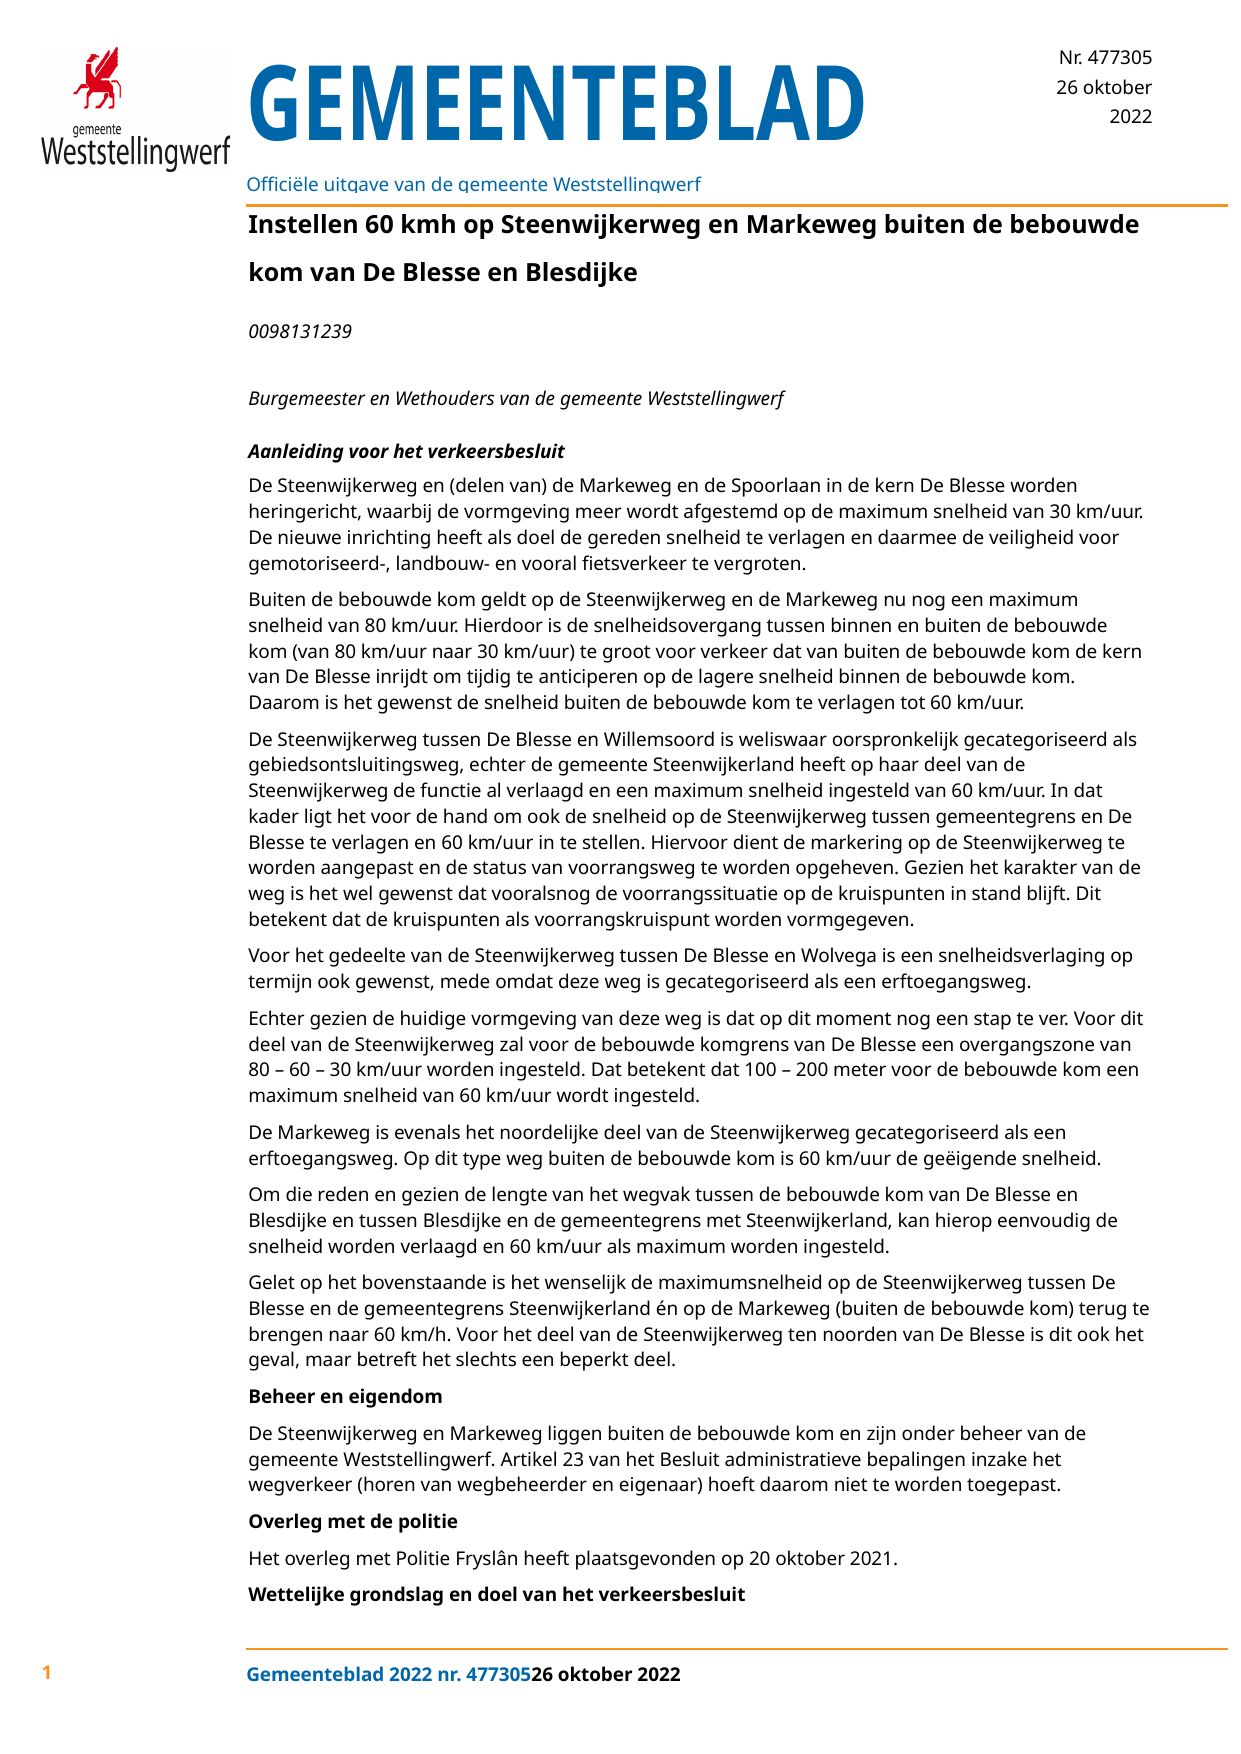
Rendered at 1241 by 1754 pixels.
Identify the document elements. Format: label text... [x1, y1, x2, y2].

text Om die reden en gezien de lengte van het wegvak tussen de bebouwde kom van De Blesse en Blesdijke en tussen Blesdijke en de gemeentegrens met Steenwijkerland, kan hierop eenvoudig de snelheid worden verlaagd en 60 km/uur als maximum worden ingesteld. [248, 1181, 1152, 1258]
text Echter gezien de huidige vormgeving van deze weg is dat op dit moment nog een stap te ver. Voor dit deel van de Steenwijkerweg zal voor de bebouwde komgrens van De Blesse een overgangszone van 80 – 60 – 30 km/uur worden ingesteld. Dat betekent dat 100 – 200 meter voor de bebouwde kom een maximum snelheid van 60 km/uur wordt ingesteld. [248, 1005, 1152, 1108]
text De Steenwijkerweg en (delen van) de Markeweg en de Spoorlaan in de kern De Blesse worden heringericht, waarbij de vormgeving meer wordt afgestemd op de maximum snelheid van 30 km/uur. De nieuwe inrichting heeft als doel de gereden snelheid te verlagen en daarmee de veiligheid voor gemotoriseerd-, landbouw- en vooral fietsverkeer te vergroten. [248, 472, 1152, 575]
text De Steenwijkerweg en Markeweg liggen buiten de bebouwde kom en zijn onder beheer van de gemeente Weststellingwerf. Artikel 23 van het Besluit administratieve bepalingen inzake het wegverkeer (horen van wegbeheerder en eigenaar) hoeft daarom niet te worden toegepast. [248, 1420, 1152, 1497]
text Aanleiding voor het verkeersbesluit [248, 438, 1152, 464]
text Gelet op het bovenstaande is het wenselijk de maximumsnelheid op de Steenwijkerweg tussen De Blesse en de gemeentegrens Steenwijkerland én op de Markeweg (buiten de bebouwde kom) terug te brengen naar 60 km/h. Voor het deel van de Steenwijkerweg ten noorden van De Blesse is dit ook het geval, maar betreft het slechts een beperkt deel. [248, 1269, 1152, 1372]
text Voor het gedeelte van de Steenwijkerweg tussen De Blesse en Wolvega is een snelheidsverlaging op termijn ook gewenst, mede omdat deze weg is gecategoriseerd als een erftoegangsweg. [248, 943, 1152, 994]
picture [41, 47, 231, 172]
text Overleg met de politie [248, 1508, 1152, 1534]
text Het overleg met Politie Fryslân heeft plaatsgevonden op 20 oktober 2021. [248, 1545, 1152, 1571]
text Burgemeester en Wethouders van de gemeente Weststellingwerf [248, 386, 1152, 411]
text Instellen 60 kmh op Steenwijkerweg en Markeweg buiten de bebouwde kom van De Blesse en Blesdijke [248, 207, 1152, 288]
text Buiten de bebouwde kom geldt op de Steenwijkerweg en de Markeweg nu nog een maximum snelheid van 80 km/uur. Hierdoor is de snelheidsovergang tussen binnen en buiten de bebouwde kom (van 80 km/uur naar 30 km/uur) te groot voor verkeer dat van buiten de bebouwde kom de kern van De Blesse inrijdt om tijdig te anticiperen op de lagere snelheid binnen de bebouwde kom. Daarom is het gewenst de snelheid buiten de bebouwde kom te verlagen tot 60 km/uur. [248, 586, 1152, 715]
text Beheer en eigendom [248, 1383, 1152, 1409]
text De Markeweg is evenals het noordelijke deel van de Steenwijkerweg gecategoriseerd als een erftoegangsweg. Op dit type weg buiten de bebouwde kom is 60 km/uur de geëigende snelheid. [248, 1119, 1152, 1170]
text Wettelijke grondslag en doel van het verkeersbesluit [248, 1581, 1152, 1607]
text De Steenwijkerweg tussen De Blesse en Willemsoord is weliswaar oorspronkelijk gecategoriseerd als gebiedsontsluitingsweg, echter de gemeente Steenwijkerland heeft op haar deel van de Steenwijkerweg de functie al verlaagd en een maximum snelheid ingesteld van 60 km/uur. In dat kader ligt het voor de hand om ook de snelheid op de Steenwijkerweg tussen gemeentegrens en De Blesse te verlagen en 60 km/uur in te stellen. Hiervoor dient de markering op de Steenwijkerweg te worden aangepast en de status van voorrangsweg te worden opgeheven. Gezien het karakter van de weg is het wel gewenst dat vooralsnog de voorrangssituatie op de kruispunten in stand blijft. Dit betekent dat de kruispunten als voorrangskruispunt worden vormgegeven. [248, 726, 1152, 932]
text 0098131239 [248, 318, 1152, 344]
